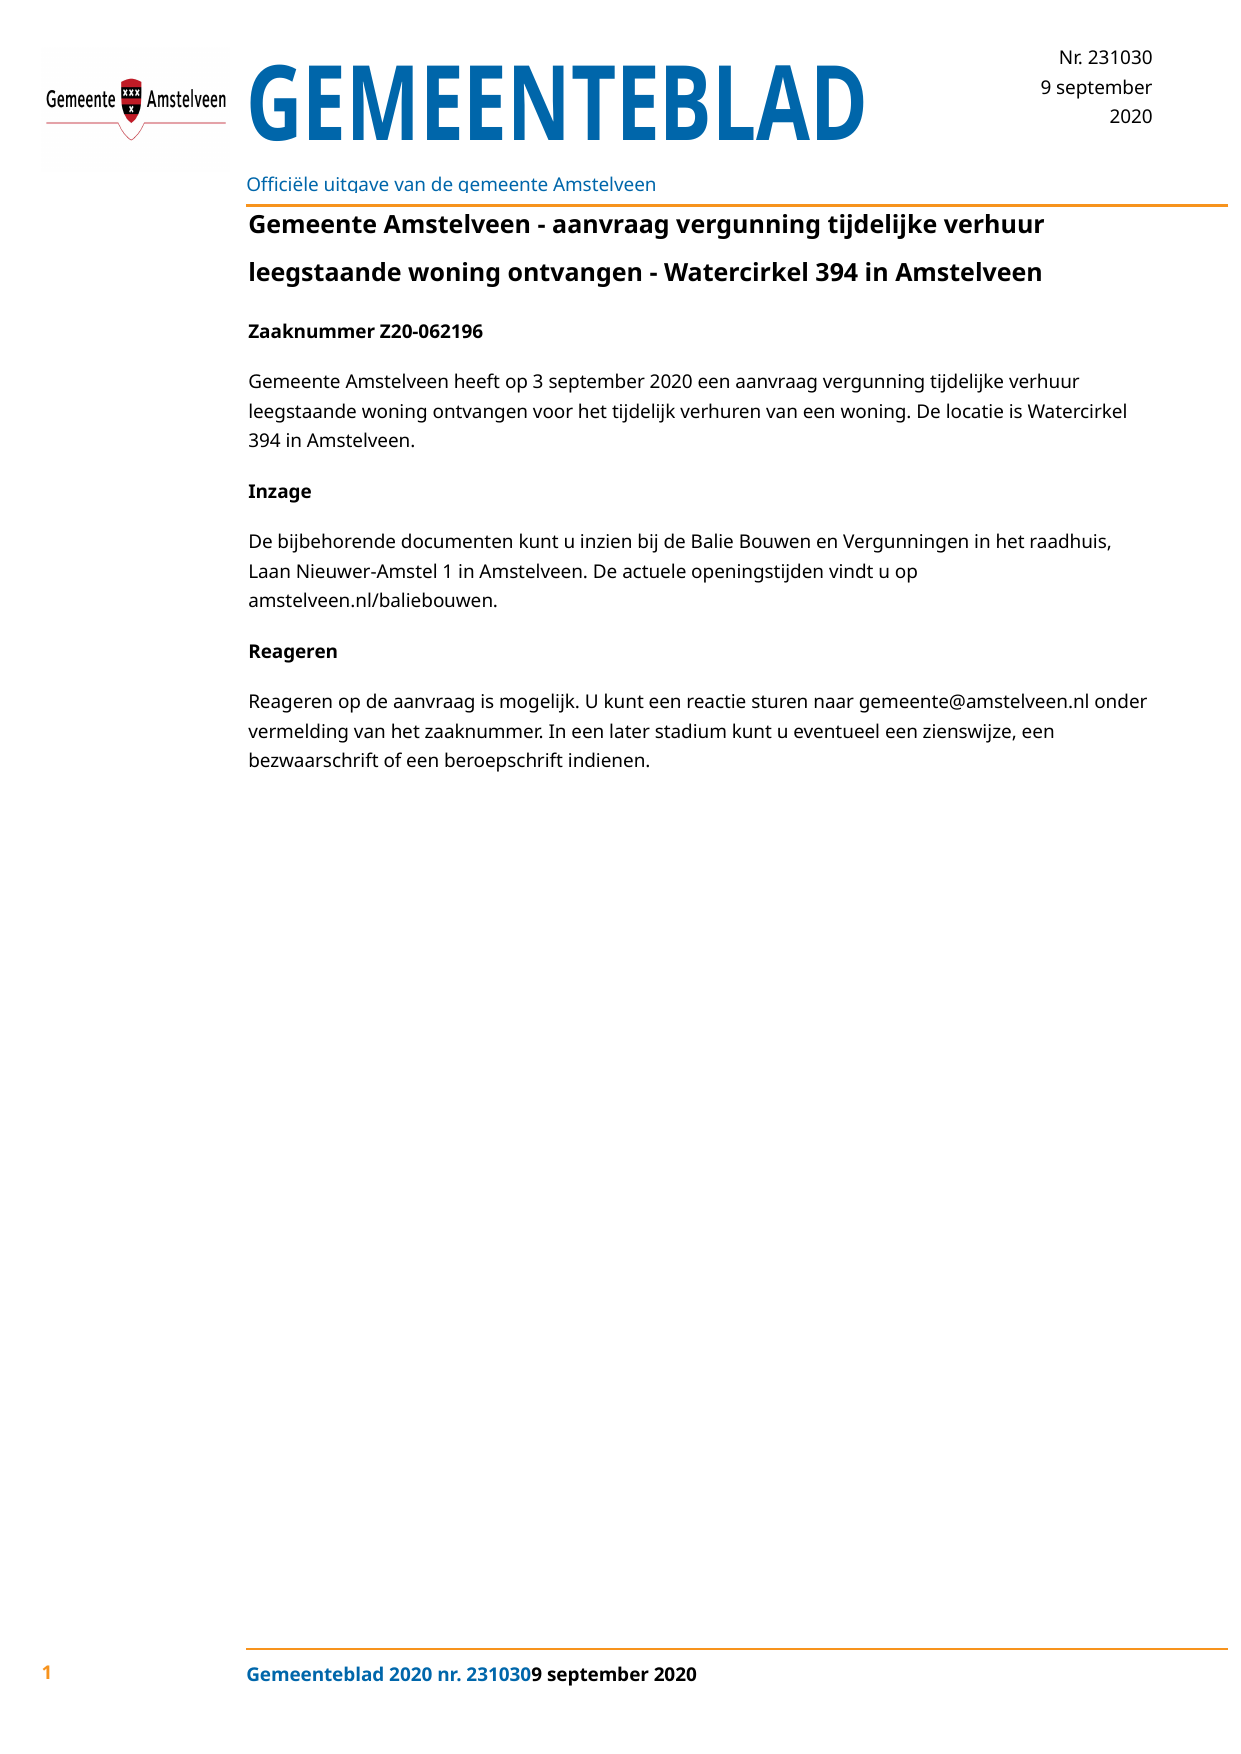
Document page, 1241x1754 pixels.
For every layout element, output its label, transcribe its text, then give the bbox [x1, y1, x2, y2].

text Gemeente Amstelveen heeft op 3 september 2020 een aanvraag vergunning tijdelijke verhuur leegstaande woning ontvangen voor het tijdelijk verhuren van een woning. De locatie is Watercirkel 394 in Amstelveen. [248, 368, 1152, 453]
text Reageren op de aanvraag is mogelijk. U kunt een reactie sturen naar gemeente@amstelveen.nl onder vermelding van het zaaknummer. In een later stadium kunt u eventueel een zienswijze, een bezwaarschrift of een beroepschrift indienen. [248, 688, 1152, 773]
text De bijbehorende documenten kunt u inzien bij de Balie Bouwen en Vergunningen in het raadhuis, Laan Nieuwer-Amstel 1 in Amstelveen. De actuele openingstijden vindt u op amstelveen.nl/baliebouwen. [248, 528, 1152, 613]
text Reageren [248, 638, 1152, 664]
text Zaaknummer Z20-062196 [248, 318, 1152, 344]
text Inzage [248, 478, 1152, 504]
text Gemeente Amstelveen - aanvraag vergunning tijdelijke verhuur leegstaande woning ontvangen - Watercirkel 394 in Amstelveen [248, 207, 1152, 288]
picture [41, 47, 231, 172]
